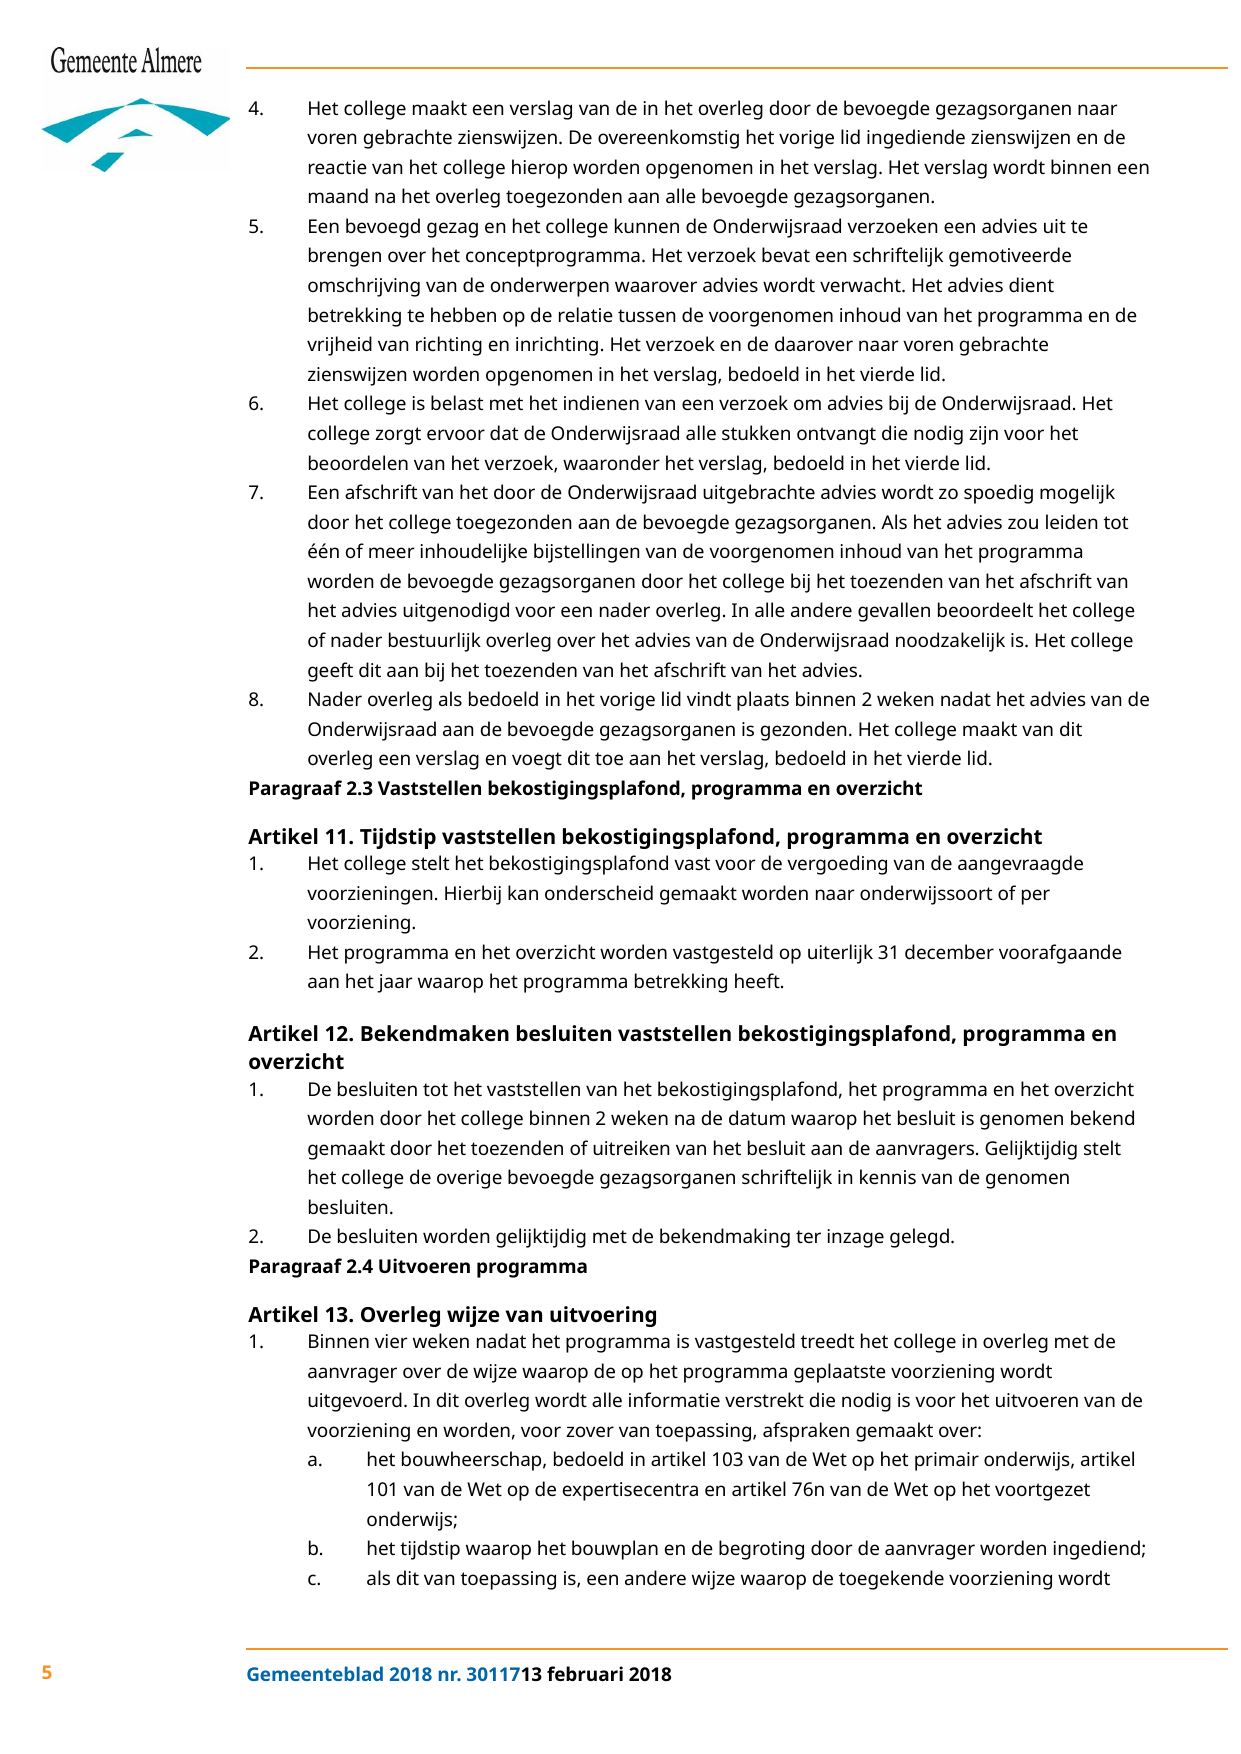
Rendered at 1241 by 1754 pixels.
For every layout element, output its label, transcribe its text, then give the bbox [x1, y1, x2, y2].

list Nader overleg als bedoeld in het vorige lid vindt plaats binnen 2 weken nadat het advies van de Onderwijsraad aan de bevoegde gezagsorganen is gezonden. Het college maakt van dit overleg een verslag en voegt dit toe aan het verslag, bedoeld in het vierde lid. [248, 686, 1152, 771]
list Het programma en het overzicht worden vastgesteld op uiterlijk 31 december voorafgaande aan het jaar waarop het programma betrekking heeft. [248, 939, 1152, 994]
list Binnen vier weken nadat het programma is vastgesteld treedt het college in overleg met de aanvrager over de wijze waarop de op het programma geplaatste voorziening wordt uitgevoerd. In dit overleg wordt alle informatie verstrekt die nodig is voor het uitvoeren van de voorziening en worden, voor zover van toepassing, afspraken gemaakt over: [248, 1328, 1152, 1443]
list het tijdstip waarop het bouwplan en de begroting door de aanvrager worden ingediend; [307, 1535, 1152, 1561]
list De besluiten tot het vaststellen van het bekostigingsplafond, het programma en het overzicht worden door het college binnen 2 weken na de datum waarop het besluit is genomen bekend gemaakt door het toezenden of uitreiken van het besluit aan de aanvragers. Gelijktijdig stelt het college de overige bevoegde gezagsorganen schriftelijk in kennis van de genomen besluiten. [248, 1076, 1152, 1220]
list Het college stelt het bekostigingsplafond vast voor de vergoeding van de aangevraagde voorzieningen. Hierbij kan onderscheid gemaakt worden naar onderwijssoort of per voorziening. [248, 850, 1152, 935]
text Artikel 11. Tijdstip vaststellen bekostigingsplafond, programma en overzicht [248, 822, 1152, 850]
list het bouwheerschap, bedoeld in artikel 103 van de Wet op het primair onderwijs, artikel 101 van de Wet op de expertisecentra en artikel 76n van de Wet op het voortgezet onderwijs; [307, 1447, 1152, 1532]
list als dit van toepassing is, een andere wijze waarop de toegekende voorziening wordt [307, 1565, 1152, 1591]
list Het college is belast met het indienen van een verzoek om advies bij de Onderwijsraad. Het college zorgt ervoor dat de Onderwijsraad alle stukken ontvangt die nodig zijn voor het beoordelen van het verzoek, waaronder het verslag, bedoeld in het vierde lid. [248, 391, 1152, 476]
text Artikel 13. Overleg wijze van uitvoering [248, 1300, 1152, 1328]
list Een bevoegd gezag en het college kunnen de Onderwijsraad verzoeken een advies uit te brengen over het conceptprogramma. Het verzoek bevat een schriftelijk gemotiveerde omschrijving van de onderwerpen waarover advies wordt verwacht. Het advies dient betrekking te hebben op de relatie tussen de voorgenomen inhoud van het programma en de vrijheid van richting en inrichting. Het verzoek en de daarover naar voren gebrachte zienswijzen worden opgenomen in het verslag, bedoeld in het vierde lid. [248, 213, 1152, 387]
list De besluiten worden gelijktijdig met de bekendmaking ter inzage gelegd. [248, 1224, 1152, 1249]
list Een afschrift van het door de Onderwijsraad uitgebrachte advies wordt zo spoedig mogelijk door het college toegezonden aan de bevoegde gezagsorganen. Als het advies zou leiden tot één of meer inhoudelijke bijstellingen van de voorgenomen inhoud van het programma worden de bevoegde gezagsorganen door het college bij het toezenden van het afschrift van het advies uitgenodigd voor een nader overleg. In alle andere gevallen beoordeelt het college of nader bestuurlijk overleg over het advies van de Onderwijsraad noodzakelijk is. Het college geeft dit aan bij het toezenden van het afschrift van het advies. [248, 479, 1152, 683]
picture [41, 47, 231, 172]
text Paragraaf 2.3 Vaststellen bekostigingsplafond, programma en overzicht [248, 775, 1152, 801]
text Paragraaf 2.4 Uitvoeren programma [248, 1253, 1152, 1279]
list Het college maakt een verslag van de in het overleg door de bevoegde gezagsorganen naar voren gebrachte zienswijzen. De overeenkomstig het vorige lid ingediende zienswijzen en de reactie van het college hierop worden opgenomen in het verslag. Het verslag wordt binnen een maand na het overleg toegezonden aan alle bevoegde gezagsorganen. [248, 95, 1152, 209]
text Artikel 12. Bekendmaken besluiten vaststellen bekostigingsplafond, programma en overzicht [248, 1019, 1152, 1076]
